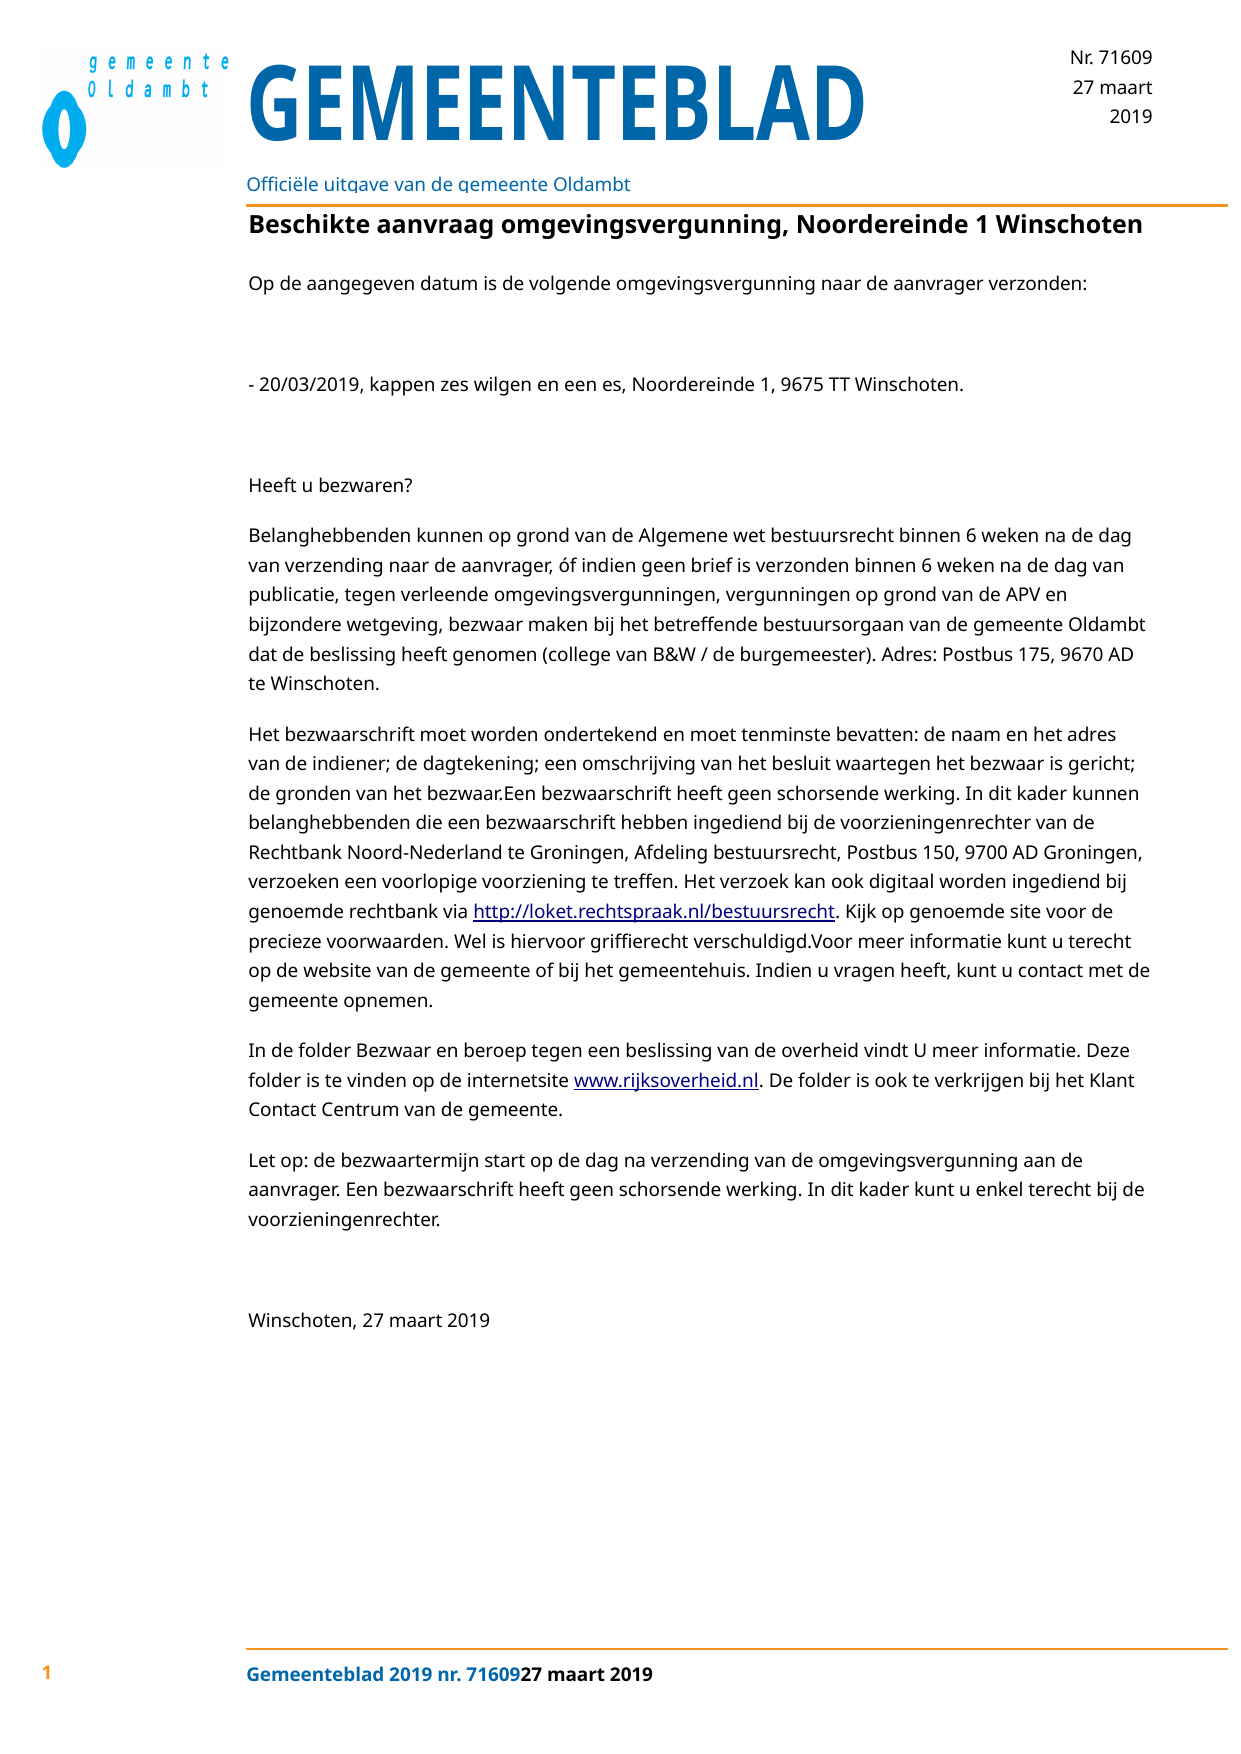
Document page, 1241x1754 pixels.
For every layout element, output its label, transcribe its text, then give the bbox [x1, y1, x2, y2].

text In de folder Bezwaar en beroep tegen een beslissing van de overheid vindt U meer informatie. Deze folder is te vinden op de internetsite www.rijksoverheid.nl. De folder is ook te verkrijgen bij het Klant Contact Centrum van de gemeente. [248, 1037, 1152, 1122]
text Op de aangegeven datum is de volgende omgevingsvergunning naar de aanvrager verzonden: [248, 270, 1152, 296]
text - 20/03/2019, kappen zes wilgen en een es, Noordereinde 1, 9675 TT Winschoten. [248, 371, 1152, 397]
text Belanghebbenden kunnen op grond van de Algemene wet bestuursrecht binnen 6 weken na de dag van verzending naar de aanvrager, óf indien geen brief is verzonden binnen 6 weken na de dag van publicatie, tegen verleende omgevingsvergunningen, vergunningen op grond van de APV en bijzondere wetgeving, bezwaar maken bij het betreffende bestuursorgaan van de gemeente Oldambt dat de beslissing heeft genomen (college van B&W / de burgemeester). Adres: Postbus 175, 9670 AD te Winschoten. [248, 522, 1152, 696]
picture [41, 47, 231, 172]
text Heeft u bezwaren? [248, 472, 1152, 498]
text Winschoten, 27 maart 2019 [248, 1307, 1152, 1333]
text Het bezwaarschrift moet worden ondertekend en moet tenminste bevatten: de naam en het adres van de indiener; de dagtekening; een omschrijving van het besluit waartegen het bezwaar is gericht; de gronden van het bezwaar.Een bezwaarschrift heeft geen schorsende werking. In dit kader kunnen belanghebbenden die een bezwaarschrift hebben ingediend bij de voorzieningenrechter van de Rechtbank Noord-Nederland te Groningen, Afdeling bestuursrecht, Postbus 150, 9700 AD Groningen, verzoeken een voorlopige voorziening te treffen. Het verzoek kan ook digitaal worden ingediend bij genoemde rechtbank via http://loket.rechtspraak.nl/bestuursrecht. Kijk op genoemde site voor de precieze voorwaarden. Wel is hiervoor griffierecht verschuldigd.Voor meer informatie kunt u terecht op de website van de gemeente of bij het gemeentehuis. Indien u vragen heeft, kunt u contact met de gemeente opnemen. [248, 721, 1152, 1013]
text Let op: de bezwaartermijn start op de dag na verzending van de omgevingsvergunning aan de aanvrager. Een bezwaarschrift heeft geen schorsende werking. In dit kader kunt u enkel terecht bij de voorzieningenrechter. [248, 1147, 1152, 1232]
text Beschikte aanvraag omgevingsvergunning, Noordereinde 1 Winschoten [248, 207, 1152, 241]
